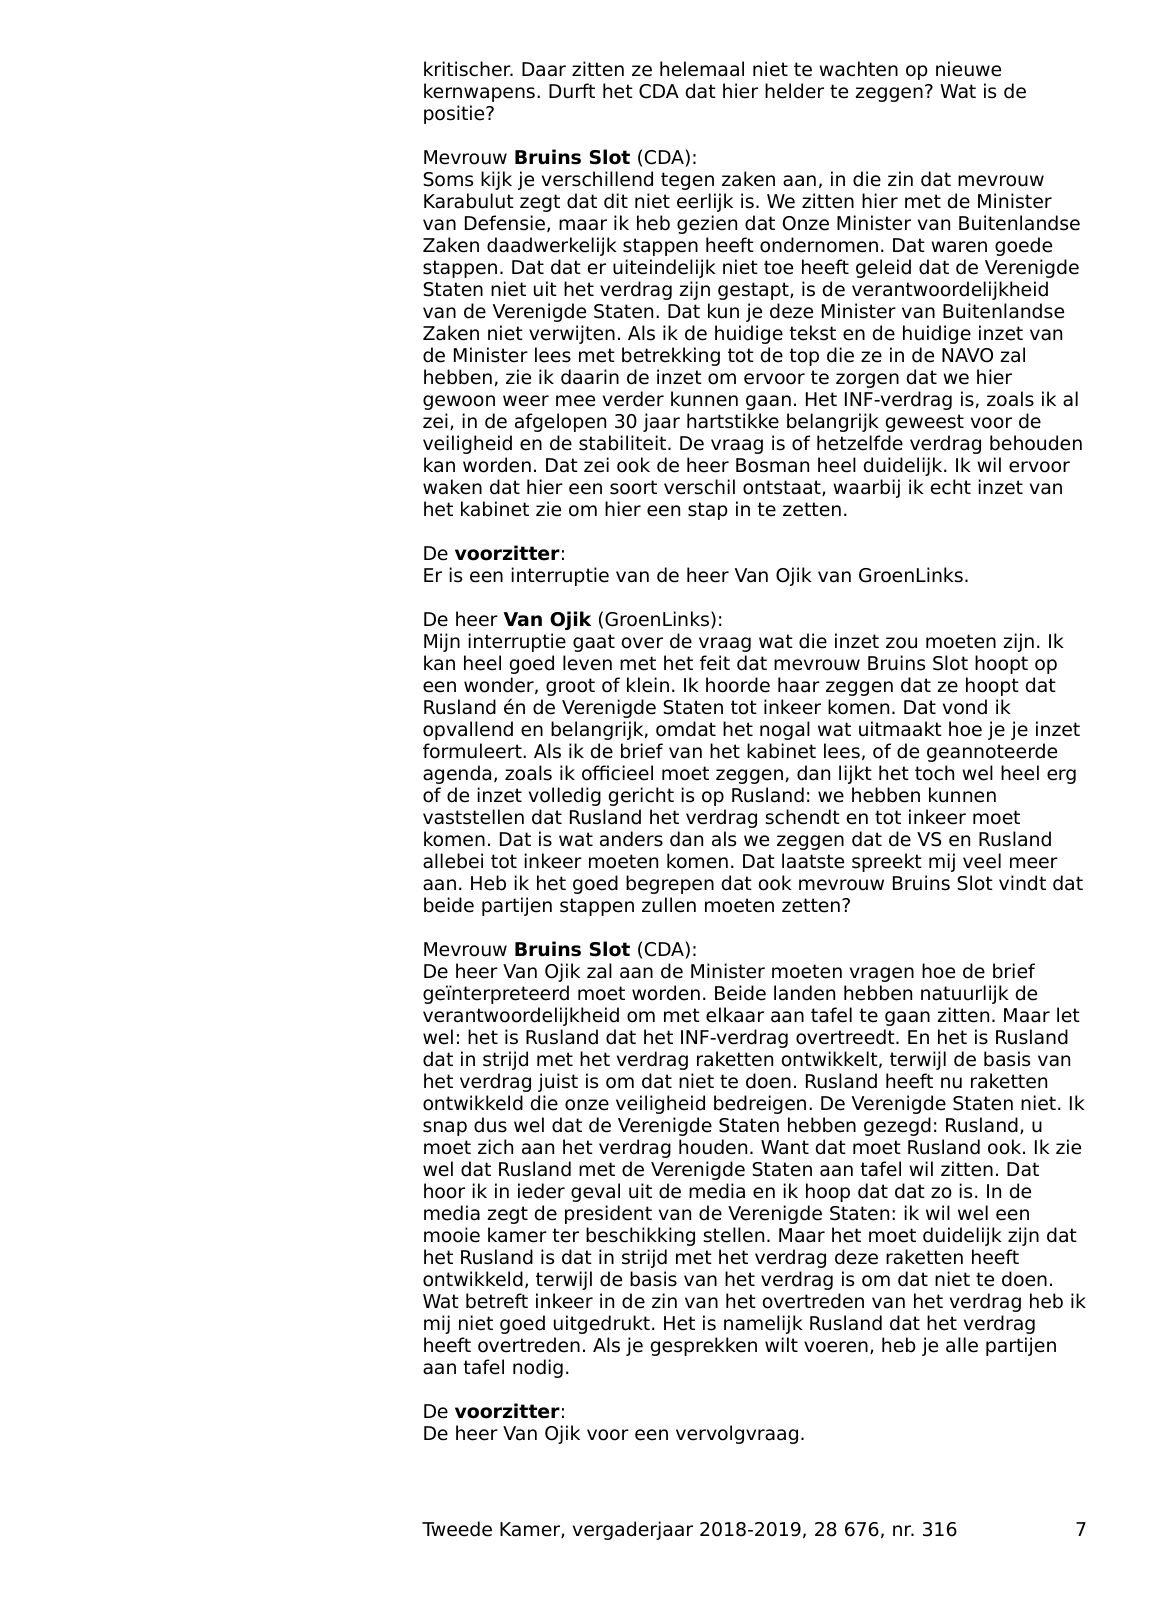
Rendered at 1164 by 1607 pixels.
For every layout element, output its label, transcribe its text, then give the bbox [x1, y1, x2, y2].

text De heer Van Ojik (GroenLinks): [422, 609, 1087, 631]
text Mijn interruptie gaat over de vraag wat die inzet zou moeten zijn. Ik kan heel goed leven met het feit dat mevrouw Bruins Slot hoopt op een wonder, groot of klein. Ik hoorde haar zeggen dat ze hoopt dat Rusland én de Verenigde Staten tot inkeer komen. Dat vond ik opvallend en belangrijk, omdat het nogal wat uitmaakt hoe je je inzet formuleert. Als ik de brief van het kabinet lees, of de geannoteerde agenda, zoals ik officieel moet zeggen, dan lijkt het toch wel heel erg of de inzet volledig gericht is op Rusland: we hebben kunnen vaststellen dat Rusland het verdrag schendt en tot inkeer moet komen. Dat is wat anders dan als we zeggen dat de VS en Rusland allebei tot inkeer moeten komen. Dat laatste spreekt mij veel meer aan. Heb ik het goed begrepen dat ook mevrouw Bruins Slot vindt dat beide partijen stappen zullen moeten zetten? [422, 631, 1087, 917]
text De voorzitter: [422, 1401, 1087, 1423]
text Er is een interruptie van de heer Van Ojik van GroenLinks. [422, 565, 1087, 587]
text De heer Van Ojik zal aan de Minister moeten vragen hoe de brief geïnterpreteerd moet worden. Beide landen hebben natuurlijk de verantwoordelijkheid om met elkaar aan tafel te gaan zitten. Maar let wel: het is Rusland dat het INF-verdrag overtreedt. En het is Rusland dat in strijd met het verdrag raketten ontwikkelt, terwijl de basis van het verdrag juist is om dat niet te doen. Rusland heeft nu raketten ontwikkeld die onze veiligheid bedreigen. De Verenigde Staten niet. Ik snap dus wel dat de Verenigde Staten hebben gezegd: Rusland, u moet zich aan het verdrag houden. Want dat moet Rusland ook. Ik zie wel dat Rusland met de Verenigde Staten aan tafel wil zitten. Dat hoor ik in ieder geval uit de media en ik hoop dat dat zo is. In de media zegt de president van de Verenigde Staten: ik wil wel een mooie kamer ter beschikking stellen. Maar het moet duidelijk zijn dat het Rusland is dat in strijd met het verdrag deze raketten heeft ontwikkeld, terwijl de basis van het verdrag is om dat niet te doen. Wat betreft inkeer in de zin van het overtreden van het verdrag heb ik mij niet goed uitgedrukt. Het is namelijk Rusland dat het verdrag heeft overtreden. Als je gesprekken wilt voeren, heb je alle partijen aan tafel nodig. [422, 961, 1087, 1379]
text kritischer. Daar zitten ze helemaal niet te wachten op nieuwe kernwapens. Durft het CDA dat hier helder te zeggen? Wat is de positie? [422, 59, 1087, 125]
text Mevrouw Bruins Slot (CDA): [422, 939, 1087, 961]
text De heer Van Ojik voor een vervolgvraag. [422, 1423, 1087, 1445]
text De voorzitter: [422, 543, 1087, 565]
text Mevrouw Bruins Slot (CDA): [422, 147, 1087, 169]
text Soms kijk je verschillend tegen zaken aan, in die zin dat mevrouw Karabulut zegt dat dit niet eerlijk is. We zitten hier met de Minister van Defensie, maar ik heb gezien dat Onze Minister van Buitenlandse Zaken daadwerkelijk stappen heeft ondernomen. Dat waren goede stappen. Dat dat er uiteindelijk niet toe heeft geleid dat de Verenigde Staten niet uit het verdrag zijn gestapt, is de verantwoordelijkheid van de Verenigde Staten. Dat kun je deze Minister van Buitenlandse Zaken niet verwijten. Als ik de huidige tekst en de huidige inzet van de Minister lees met betrekking tot de top die ze in de NAVO zal hebben, zie ik daarin de inzet om ervoor te zorgen dat we hier gewoon weer mee verder kunnen gaan. Het INF-verdrag is, zoals ik al zei, in de afgelopen 30 jaar hartstikke belangrijk geweest voor de veiligheid en de stabiliteit. De vraag is of hetzelfde verdrag behouden kan worden. Dat zei ook de heer Bosman heel duidelijk. Ik wil ervoor waken dat hier een soort verschil ontstaat, waarbij ik echt inzet van het kabinet zie om hier een stap in te zetten. [422, 169, 1087, 521]
